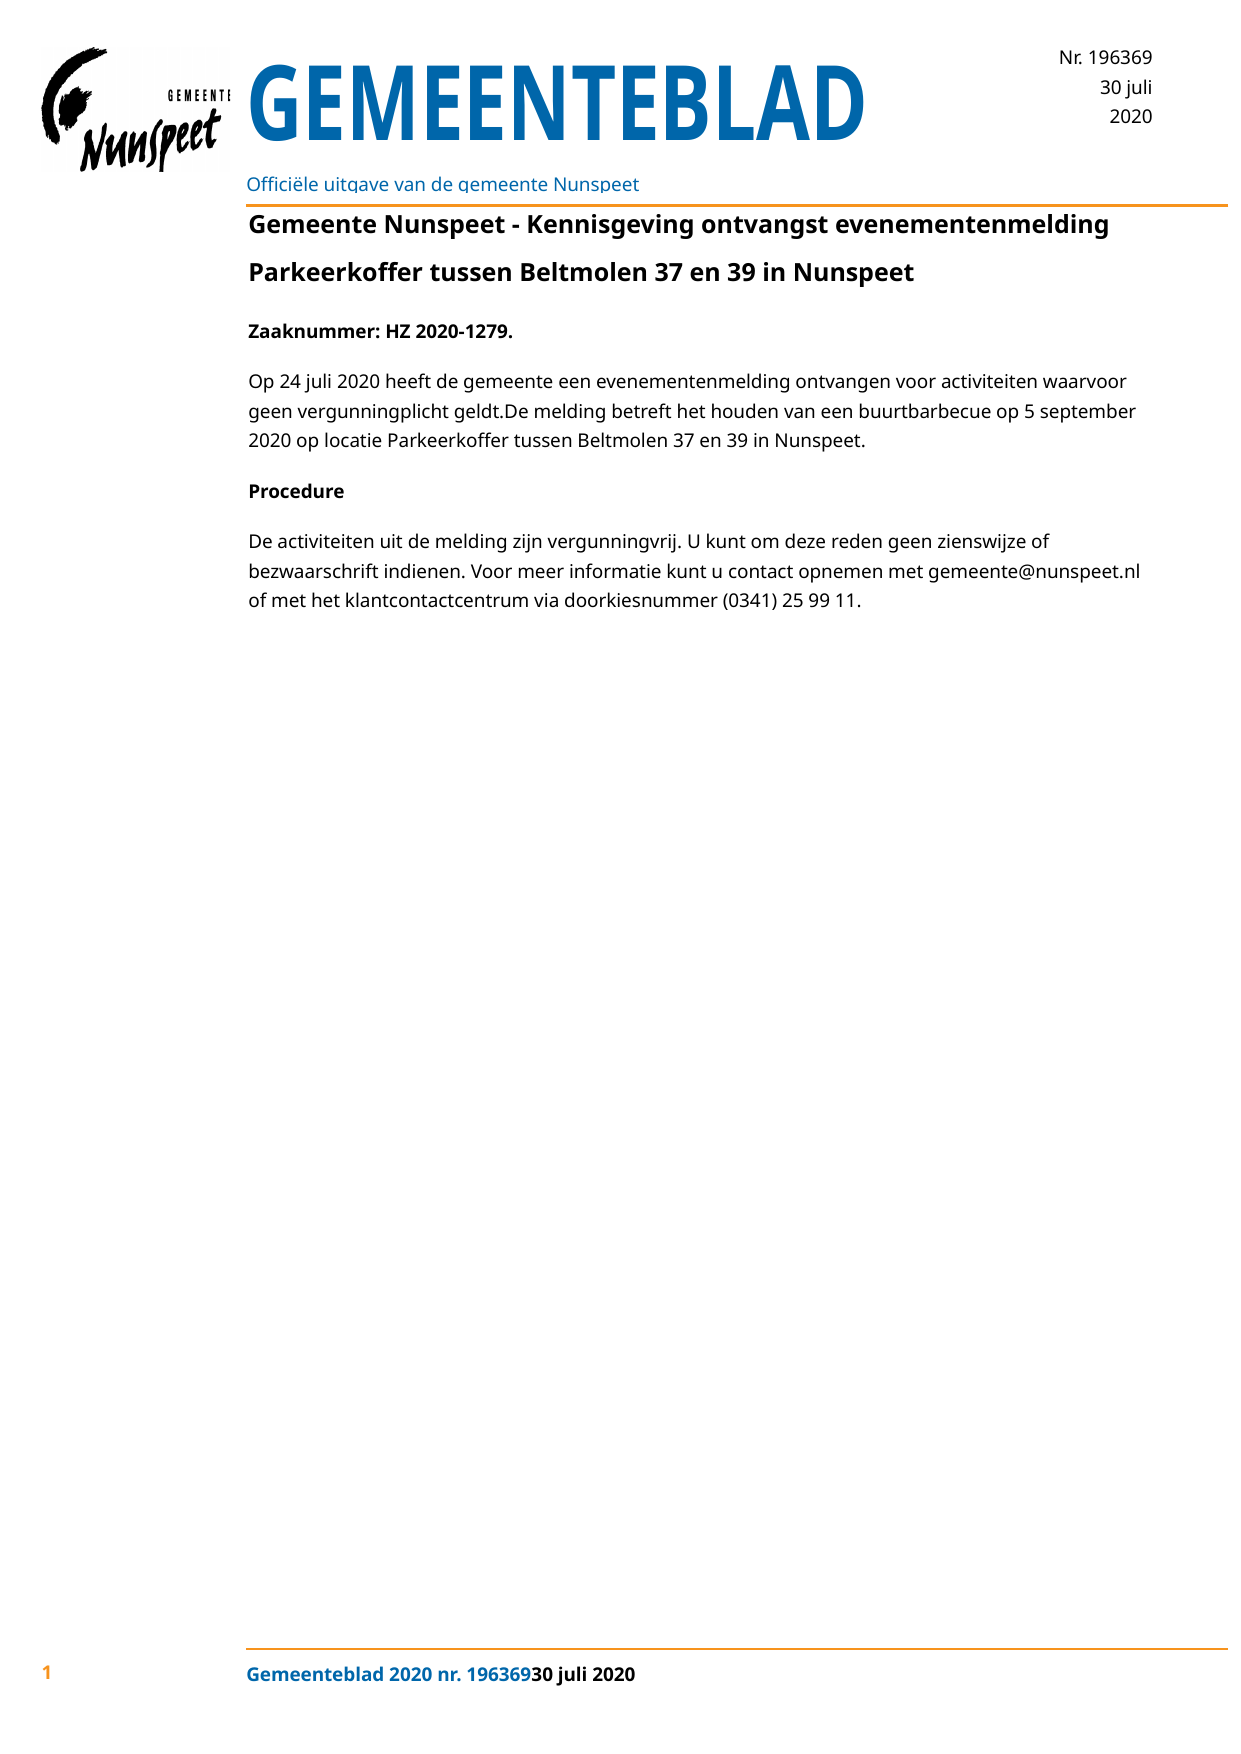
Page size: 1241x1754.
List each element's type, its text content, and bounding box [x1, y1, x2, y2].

text Gemeente Nunspeet - Kennisgeving ontvangst evenementenmelding Parkeerkoffer tussen Beltmolen 37 en 39 in Nunspeet [248, 207, 1152, 288]
text Zaaknummer: HZ 2020-1279. [248, 318, 1152, 344]
text Op 24 juli 2020 heeft de gemeente een evenementenmelding ontvangen voor activiteiten waarvoor geen vergunningplicht geldt.De melding betreft het houden van een buurtbarbecue op 5 september 2020 op locatie Parkeerkoffer tussen Beltmolen 37 en 39 in Nunspeet. [248, 368, 1152, 453]
text De activiteiten uit de melding zijn vergunningvrij. U kunt om deze reden geen zienswijze of bezwaarschrift indienen. Voor meer informatie kunt u contact opnemen met gemeente@nunspeet.nl of met het klantcontactcentrum via doorkiesnummer (0341) 25 99 11. [248, 528, 1152, 613]
picture [41, 47, 231, 172]
text Procedure [248, 478, 1152, 504]
